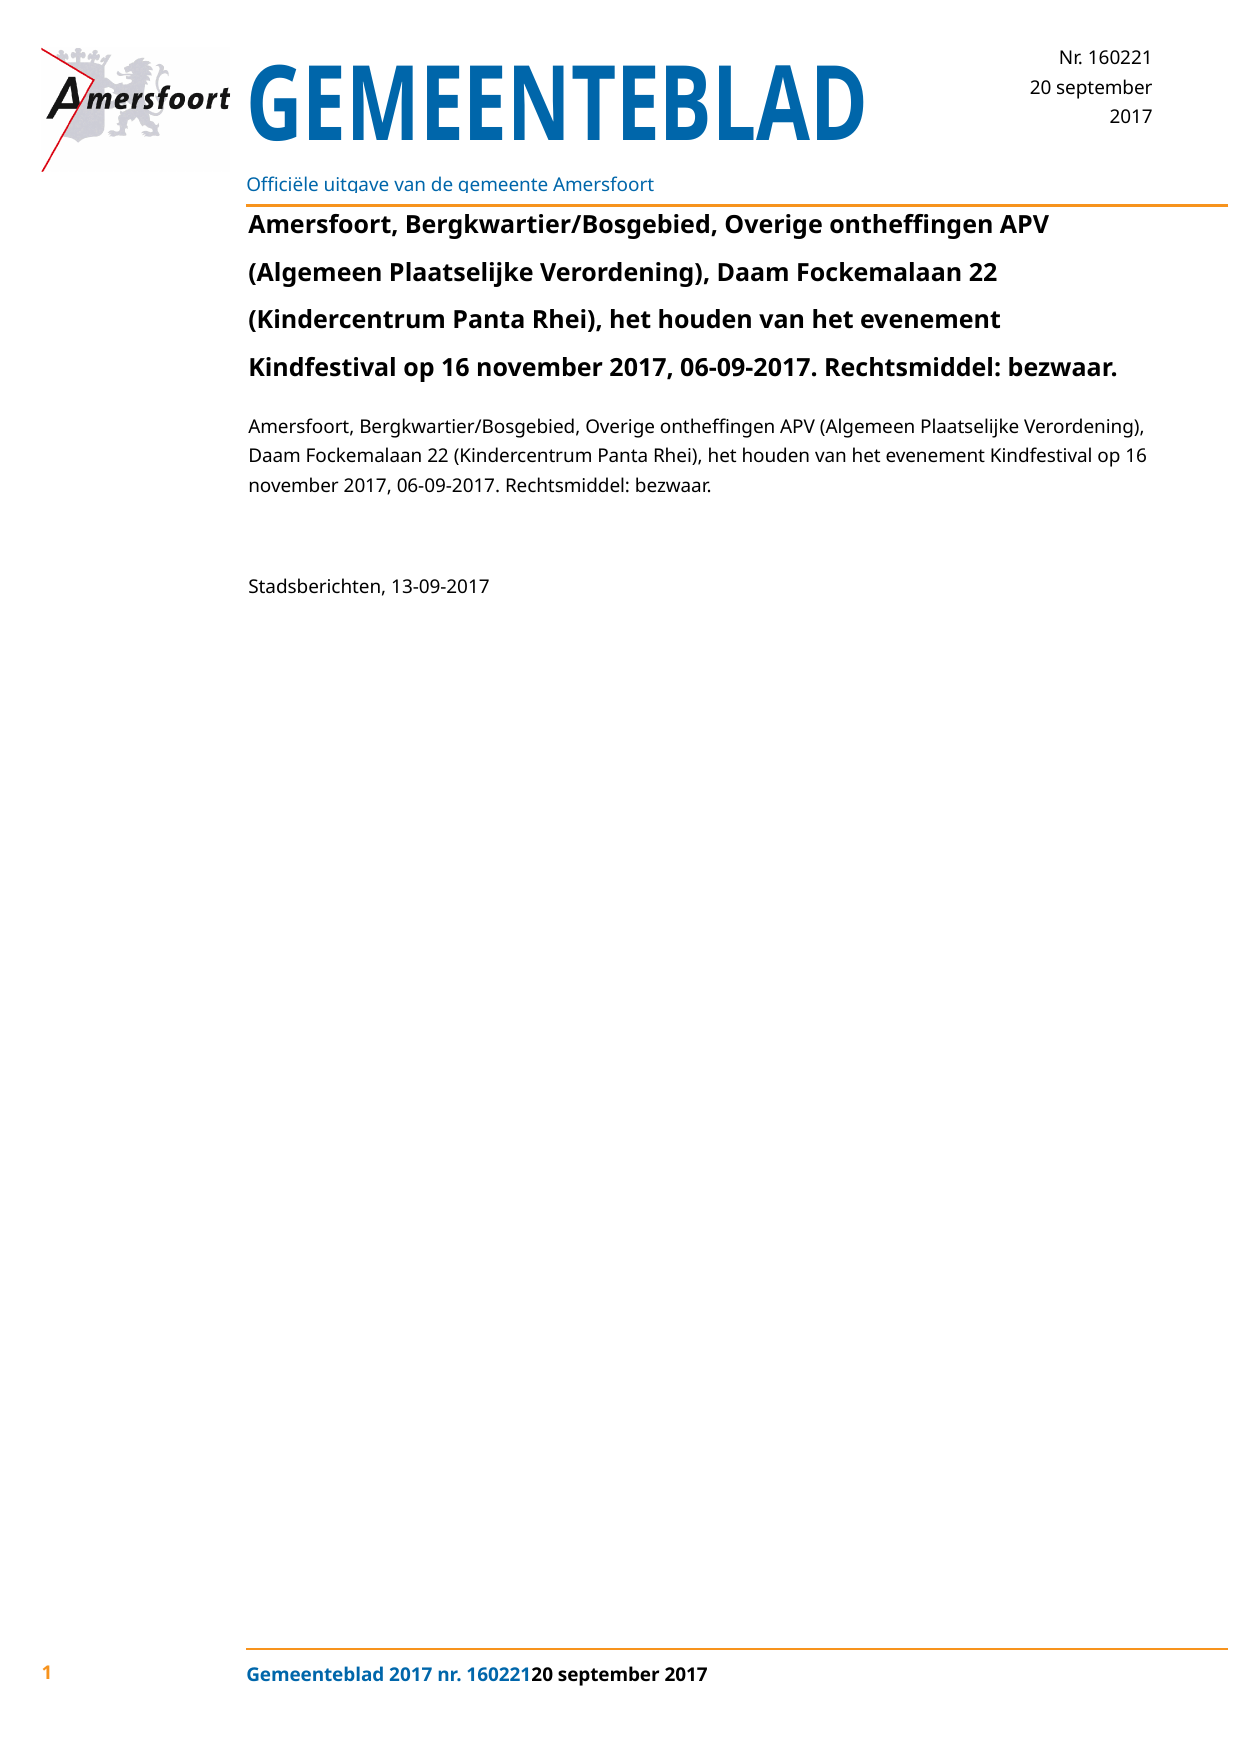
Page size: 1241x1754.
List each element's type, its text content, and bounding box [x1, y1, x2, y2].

text Amersfoort, Bergkwartier/Bosgebied, Overige ontheffingen APV (Algemeen Plaatselijke Verordening), Daam Fockemalaan 22 (Kindercentrum Panta Rhei), het houden van het evenement Kindfestival op 16 november 2017, 06-09-2017. Rechtsmiddel: bezwaar. [248, 413, 1152, 498]
text Stadsberichten, 13-09-2017 [248, 573, 1152, 599]
text Amersfoort, Bergkwartier/Bosgebied, Overige ontheffingen APV (Algemeen Plaatselijke Verordening), Daam Fockemalaan 22 (Kindercentrum Panta Rhei), het houden van het evenement Kindfestival op 16 november 2017, 06-09-2017. Rechtsmiddel: bezwaar. [248, 207, 1152, 384]
picture [41, 47, 231, 172]
